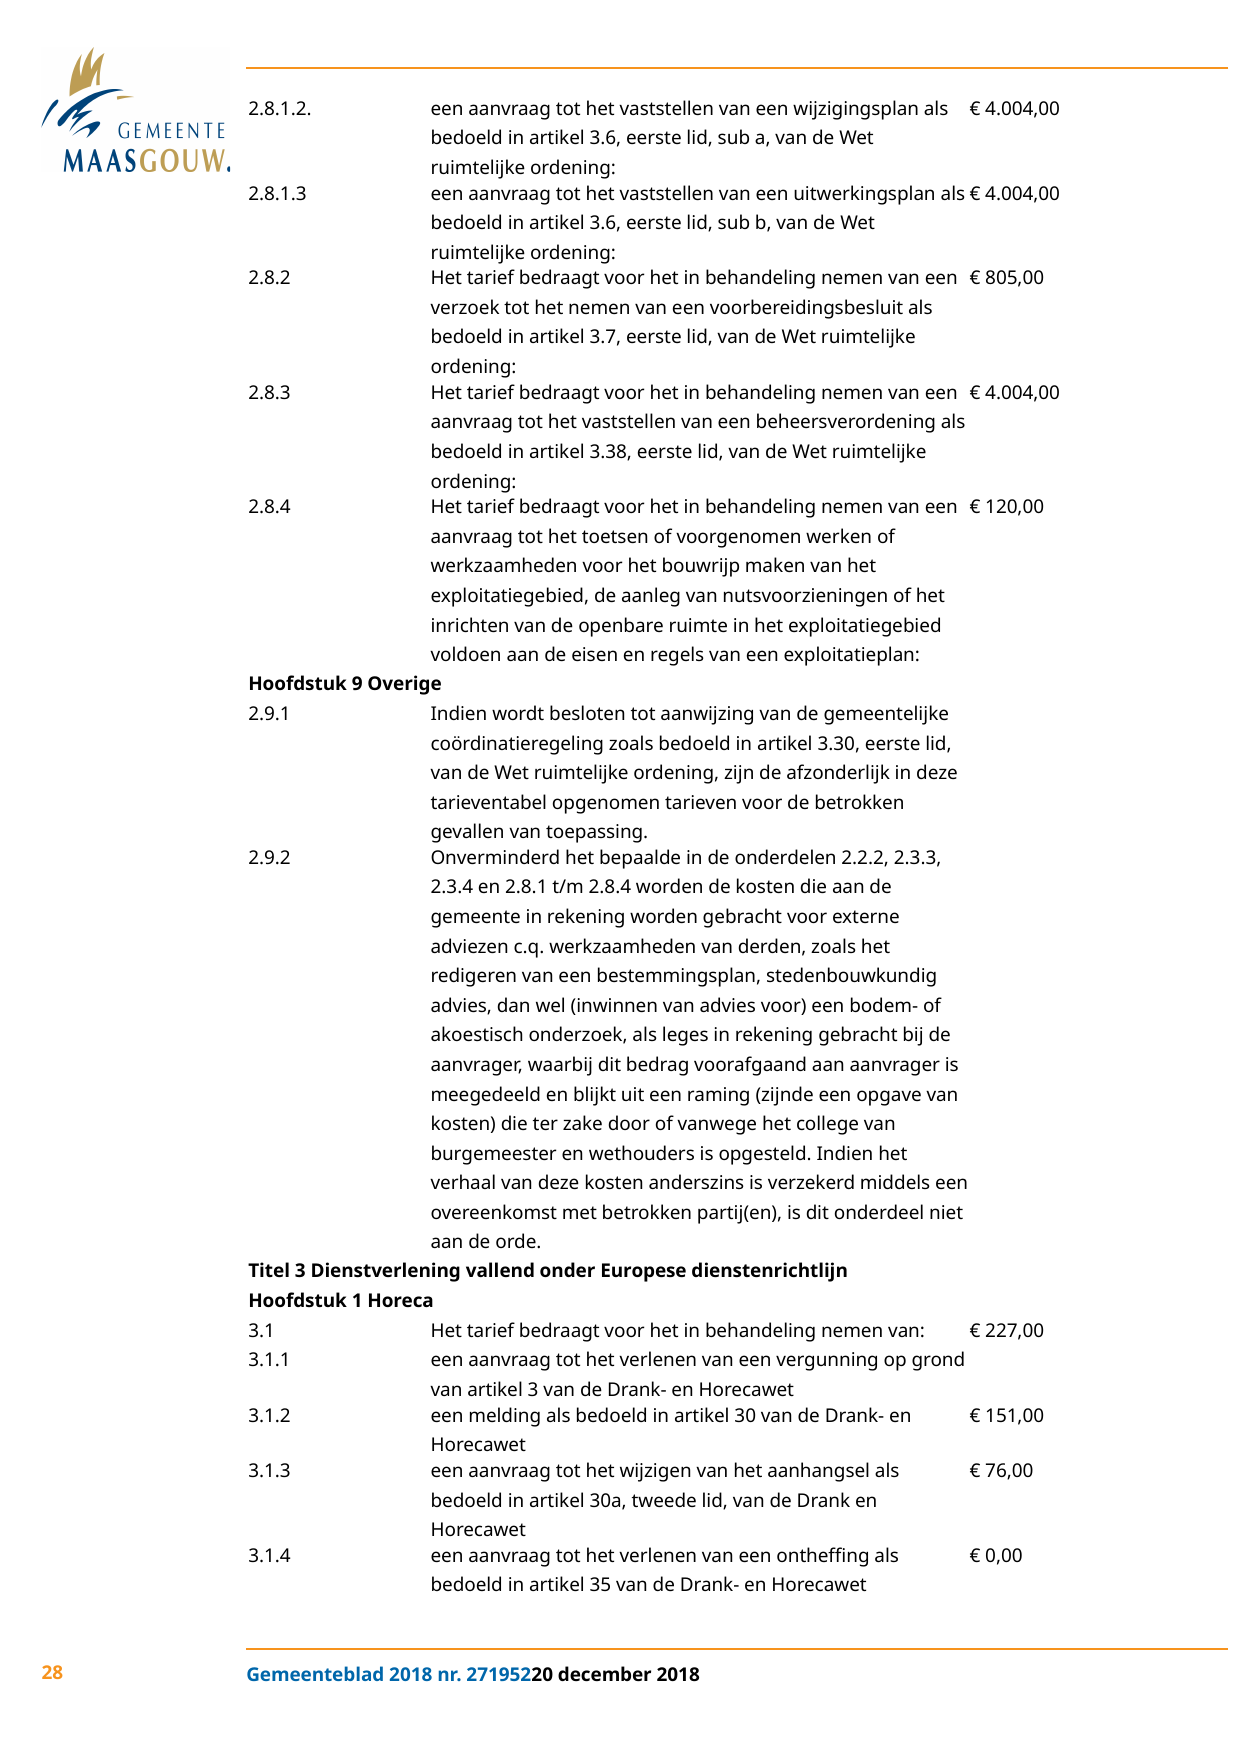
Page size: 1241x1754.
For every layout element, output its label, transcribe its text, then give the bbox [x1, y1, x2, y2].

table_cell 3.1.4 [248, 1542, 430, 1597]
table_cell € 4.004,00 [969, 180, 1152, 264]
table_cell 2.8.3 [248, 379, 430, 493]
picture [41, 47, 231, 172]
table_cell een aanvraag tot het vaststellen van een uitwerkingsplan als bedoeld in artikel 3.6, eerste lid, sub b, van de Wet ruimtelijke ordening: [430, 180, 969, 264]
table_cell een aanvraag tot het wijzigen van het aanhangsel als bedoeld in artikel 30a, tweede lid, van de Drank en Horecawet [430, 1457, 969, 1542]
table_cell € 4.004,00 [969, 379, 1152, 493]
table_header € 227,00 [969, 1317, 1152, 1402]
table_cell 3.1.3 [248, 1457, 430, 1542]
table_header 2.9.1 [248, 700, 430, 844]
table_cell 3.1.2 [248, 1402, 430, 1457]
table_cell Het tarief bedraagt voor het in behandeling nemen van een aanvraag tot het vaststellen van een beheersverordening als bedoeld in artikel 3.38, eerste lid, van de Wet ruimtelijke ordening: [430, 379, 969, 493]
table_cell € 0,00 [969, 1542, 1152, 1597]
table_cell € 120,00 [969, 494, 1152, 667]
table_cell Het tarief bedraagt voor het in behandeling nemen van een verzoek tot het nemen van een voorbereidingsbesluit als bedoeld in artikel 3.7, eerste lid, van de Wet ruimtelijke ordening: [430, 265, 969, 379]
table_header [969, 700, 1152, 844]
table_header Indien wordt besloten tot aanwijzing van de gemeentelijke coördinatieregeling zoals bedoeld in artikel 3.30, eerste lid, van de Wet ruimtelijke ordening, zijn de afzonderlijk in deze tarieventabel opgenomen tarieven voor de betrokken gevallen van toepassing. [430, 700, 969, 844]
table_cell 2.8.4 [248, 494, 430, 667]
text Titel 3 Dienstverlening vallend onder Europese dienstenrichtlijn [248, 1258, 1152, 1283]
text Hoofdstuk 1 Horeca [248, 1287, 1152, 1313]
table_cell Onverminderd het bepaalde in de onderdelen 2.2.2, 2.3.3, 2.3.4 en 2.8.1 t/m 2.8.4 worden de kosten die aan de gemeente in rekening worden gebracht voor externe adviezen c.q. werkzaamheden van derden, zoals het redigeren van een bestemmingsplan, stedenbouwkundig advies, dan wel (inwinnen van advies voor) een bodem- of akoestisch onderzoek, als leges in rekening gebracht bij de aanvrager, waarbij dit bedrag voorafgaand aan aanvrager is meegedeeld en blijkt uit een raming (zijnde een opgave van kosten) die ter zake door of vanwege het college van burgemeester en wethouders is opgesteld. Indien het verhaal van deze kosten anderszins is verzekerd middels een overeenkomst met betrokken partij(en), is dit onderdeel niet aan de orde. [430, 844, 969, 1254]
table_cell € 4.004,00 [969, 95, 1152, 180]
table_cell 2.9.2 [248, 844, 430, 1254]
text Hoofdstuk 9 Overige [248, 670, 1152, 696]
table_cell een aanvraag tot het vaststellen van een wijzigingsplan als bedoeld in artikel 3.6, eerste lid, sub a, van de Wet ruimtelijke ordening: [430, 95, 969, 180]
table_header 3.1 3.1.1 [248, 1317, 430, 1402]
table_cell Het tarief bedraagt voor het in behandeling nemen van een aanvraag tot het toetsen of voorgenomen werken of werkzaamheden voor het bouwrijp maken van het exploitatiegebied, de aanleg van nutsvoorzieningen of het inrichten van de openbare ruimte in het exploitatiegebied voldoen aan de eisen en regels van een exploitatieplan: [430, 494, 969, 667]
table_cell een melding als bedoeld in artikel 30 van de Drank- en Horecawet [430, 1402, 969, 1457]
table_cell 2.8.2 [248, 265, 430, 379]
table_cell een aanvraag tot het verlenen van een ontheffing als bedoeld in artikel 35 van de Drank- en Horecawet [430, 1542, 969, 1597]
table_cell 2.8.1.3 [248, 180, 430, 264]
table_cell [969, 844, 1152, 1254]
table_cell 2.8.1.2. [248, 95, 430, 180]
table_cell € 76,00 [969, 1457, 1152, 1542]
table_cell € 805,00 [969, 265, 1152, 379]
table_cell € 151,00 [969, 1402, 1152, 1457]
table_header Het tarief bedraagt voor het in behandeling nemen van: een aanvraag tot het verlenen van een vergunning op grond van artikel 3 van de Drank- en Horecawet [430, 1317, 969, 1402]
